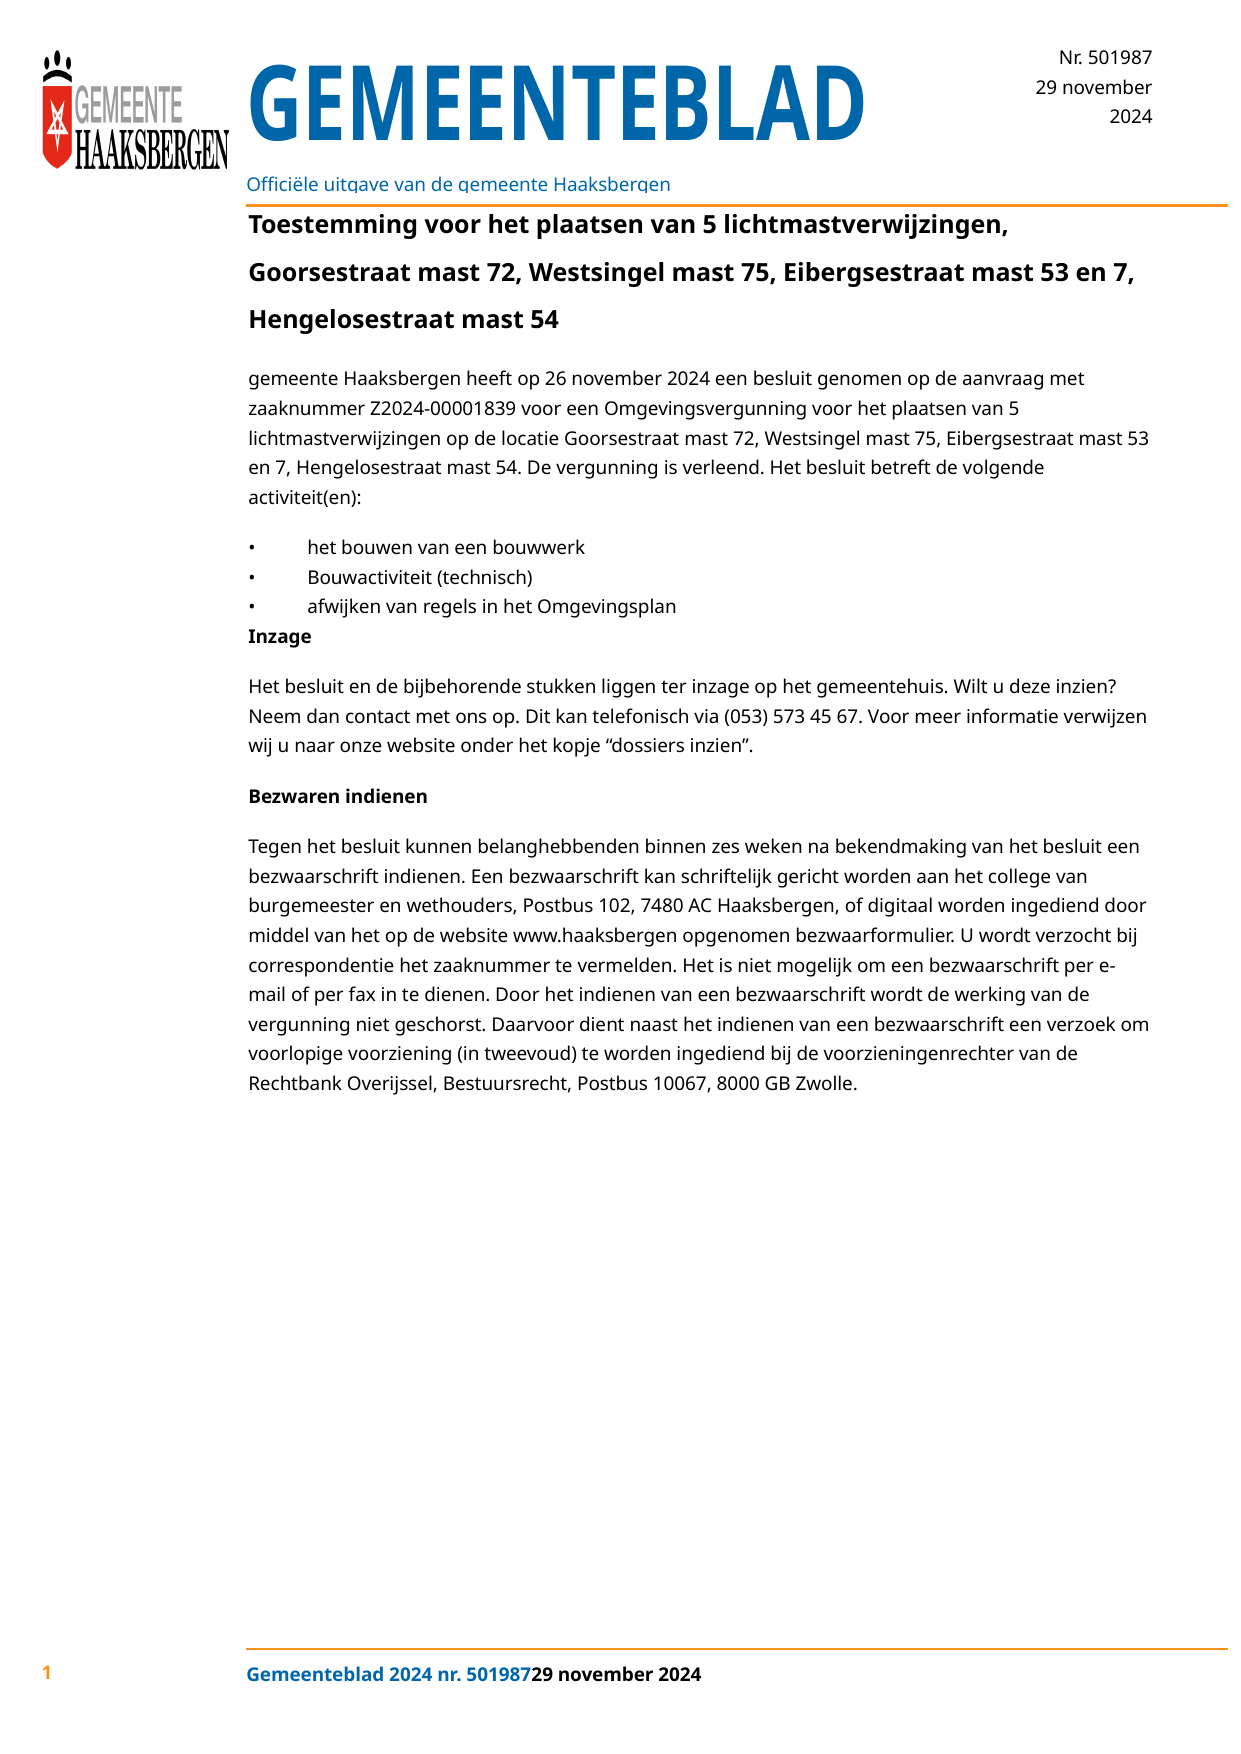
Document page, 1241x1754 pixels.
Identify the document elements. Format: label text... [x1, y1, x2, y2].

text Het besluit en de bijbehorende stukken liggen ter inzage op het gemeentehuis. Wilt u deze inzien? Neem dan contact met ons op. Dit kan telefonisch via (053) 573 45 67. Voor meer informatie verwijzen wij u naar onze website onder het kopje “dossiers inzien”. [248, 673, 1152, 758]
text gemeente Haaksbergen heeft op 26 november 2024 een besluit genomen op de aanvraag met zaaknummer Z2024-00001839 voor een Omgevingsvergunning voor het plaatsen van 5 lichtmastverwijzingen op de locatie Goorsestraat mast 72, Westsingel mast 75, Eibergsestraat mast 53 en 7, Hengelosestraat mast 54. De vergunning is verleend. Het besluit betreft de volgende activiteit(en): [248, 366, 1152, 509]
text Bezwaren indienen [248, 783, 1152, 809]
list het bouwen van een bouwwerk [248, 534, 1152, 560]
list afwijken van regels in het Omgevingsplan [248, 593, 1152, 619]
text Inzage [248, 623, 1152, 649]
picture [41, 47, 231, 172]
text Tegen het besluit kunnen belanghebbenden binnen zes weken na bekendmaking van het besluit een bezwaarschrift indienen. Een bezwaarschrift kan schriftelijk gericht worden aan het college van burgemeester en wethouders, Postbus 102, 7480 AC Haaksbergen, of digitaal worden ingediend door middel van het op de website www.haaksbergen opgenomen bezwaarformulier. U wordt verzocht bij correspondentie het zaaknummer te vermelden. Het is niet mogelijk om een bezwaarschrift per e-mail of per fax in te dienen. Door het indienen van een bezwaarschrift wordt de werking van de vergunning niet geschorst. Daarvoor dient naast het indienen van een bezwaarschrift een verzoek om voorlopige voorziening (in tweevoud) te worden ingediend bij de voorzieningenrechter van de Rechtbank Overijssel, Bestuursrecht, Postbus 10067, 8000 GB Zwolle. [248, 833, 1152, 1096]
text Toestemming voor het plaatsen van 5 lichtmastverwijzingen, Goorsestraat mast 72, Westsingel mast 75, Eibergsestraat mast 53 en 7, Hengelosestraat mast 54 [248, 207, 1152, 336]
list Bouwactiviteit (technisch) [248, 564, 1152, 589]
